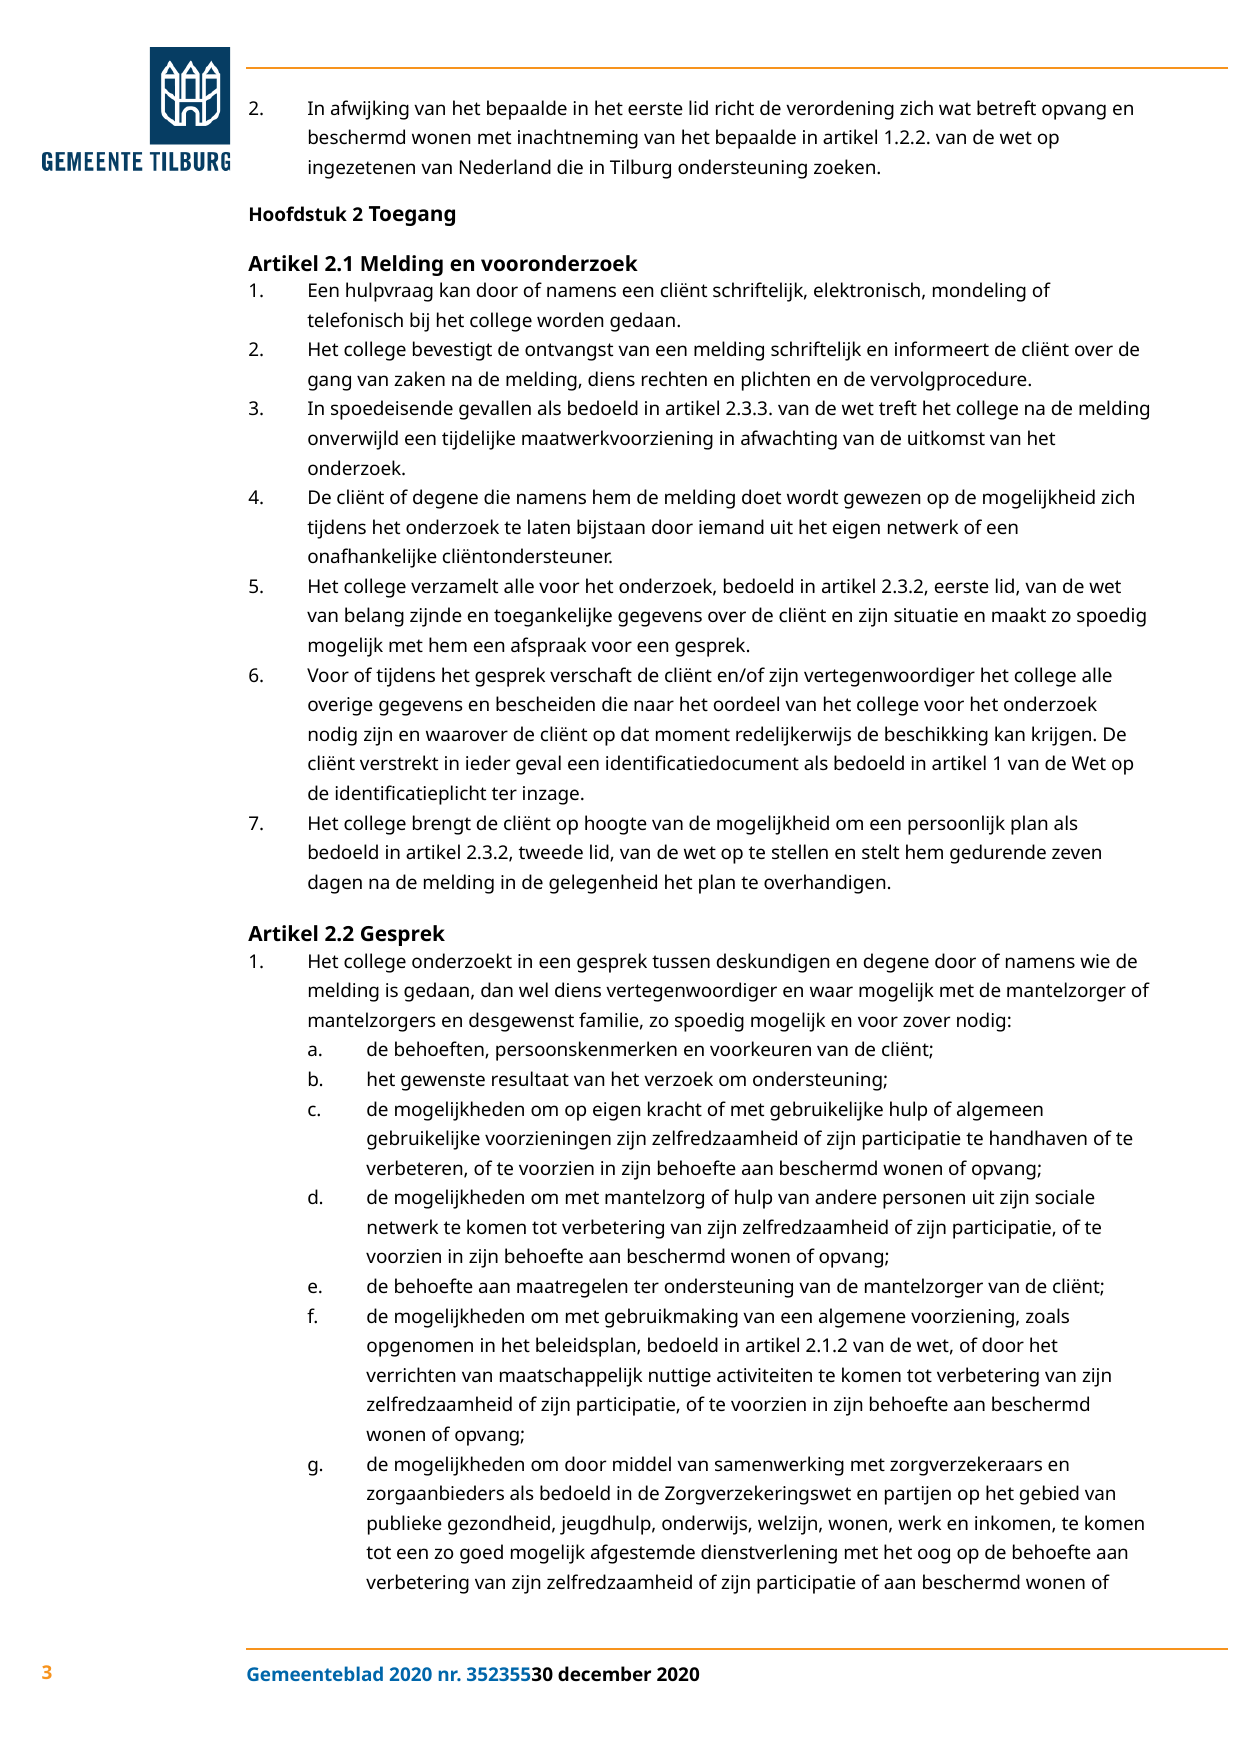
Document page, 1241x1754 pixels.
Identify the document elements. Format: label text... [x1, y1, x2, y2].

list In afwijking van het bepaalde in het eerste lid richt de verordening zich wat betreft opvang en beschermd wonen met inachtneming van het bepaalde in artikel 1.2.2. van de wet op ingezetenen van Nederland die in Tilburg ondersteuning zoeken. [248, 95, 1152, 180]
list de mogelijkheden om op eigen kracht of met gebruikelijke hulp of algemeen gebruikelijke voorzieningen zijn zelfredzaamheid of zijn participatie te handhaven of te verbeteren, of te voorzien in zijn behoefte aan beschermd wonen of opvang; [307, 1096, 1152, 1181]
list de mogelijkheden om met gebruikmaking van een algemene voorziening, zoals opgenomen in het beleidsplan, bedoeld in artikel 2.1.2 van de wet, of door het verrichten van maatschappelijk nuttige activiteiten te komen tot verbetering van zijn zelfredzaamheid of zijn participatie, of te voorzien in zijn behoefte aan beschermd wonen of opvang; [307, 1303, 1152, 1447]
list het gewenste resultaat van het verzoek om ondersteuning; [307, 1066, 1152, 1092]
list In spoedeisende gevallen als bedoeld in artikel 2.3.3. van de wet treft het college na de melding onverwijld een tijdelijke maatwerkvoorziening in afwachting van de uitkomst van het onderzoek. [248, 396, 1152, 481]
text Artikel 2.1 Melding en vooronderzoek [248, 249, 1152, 277]
list Het college verzamelt alle voor het onderzoek, bedoeld in artikel 2.3.2, eerste lid, van de wet van belang zijnde en toegankelijke gegevens over de cliënt en zijn situatie en maakt zo spoedig mogelijk met hem een afspraak voor een gesprek. [248, 573, 1152, 658]
list Voor of tijdens het gesprek verschaft de cliënt en/of zijn vertegenwoordiger het college alle overige gegevens en bescheiden die naar het oordeel van het college voor het onderzoek nodig zijn en waarover de cliënt op dat moment redelijkerwijs de beschikking kan krijgen. De cliënt verstrekt in ieder geval een identificatiedocument als bedoeld in artikel 1 van de Wet op de identificatieplicht ter inzage. [248, 662, 1152, 806]
list Het college onderzoekt in een gesprek tussen deskundigen en degene door of namens wie de melding is gedaan, dan wel diens vertegenwoordiger en waar mogelijk met de mantelzorger of mantelzorgers en desgewenst familie, zo spoedig mogelijk en voor zover nodig: [248, 948, 1152, 1033]
picture [41, 47, 231, 172]
list De cliënt of degene die namens hem de melding doet wordt gewezen op de mogelijkheid zich tijdens het onderzoek te laten bijstaan door iemand uit het eigen netwerk of een onafhankelijke cliëntondersteuner. [248, 484, 1152, 569]
list Een hulpvraag kan door of namens een cliënt schriftelijk, elektronisch, mondeling of telefonisch bij het college worden gedaan. [248, 277, 1152, 333]
list de behoefte aan maatregelen ter ondersteuning van de mantelzorger van de cliënt; [307, 1273, 1152, 1299]
list de mogelijkheden om door middel van samenwerking met zorgverzekeraars en zorgaanbieders als bedoeld in de Zorgverzekeringswet en partijen op het gebied van publieke gezondheid, jeugdhulp, onderwijs, welzijn, wonen, werk en inkomen, te komen tot een zo goed mogelijk afgestemde dienstverlening met het oog op de behoefte aan verbetering van zijn zelfredzaamheid of zijn participatie of aan beschermd wonen of [307, 1451, 1152, 1595]
list Het college brengt de cliënt op hoogte van de mogelijkheid om een persoonlijk plan als bedoeld in artikel 2.3.2, tweede lid, van de wet op te stellen en stelt hem gedurende zeven dagen na de melding in de gelegenheid het plan te overhandigen. [248, 810, 1152, 895]
text Hoofdstuk 2 Toegang [248, 199, 1152, 228]
text Artikel 2.2 Gesprek [248, 919, 1152, 948]
list Het college bevestigt de ontvangst van een melding schriftelijk en informeert de cliënt over de gang van zaken na de melding, diens rechten en plichten en de vervolgprocedure. [248, 336, 1152, 392]
list de mogelijkheden om met mantelzorg of hulp van andere personen uit zijn sociale netwerk te komen tot verbetering van zijn zelfredzaamheid of zijn participatie, of te voorzien in zijn behoefte aan beschermd wonen of opvang; [307, 1184, 1152, 1269]
list de behoeften, persoonskenmerken en voorkeuren van de cliënt; [307, 1037, 1152, 1062]
